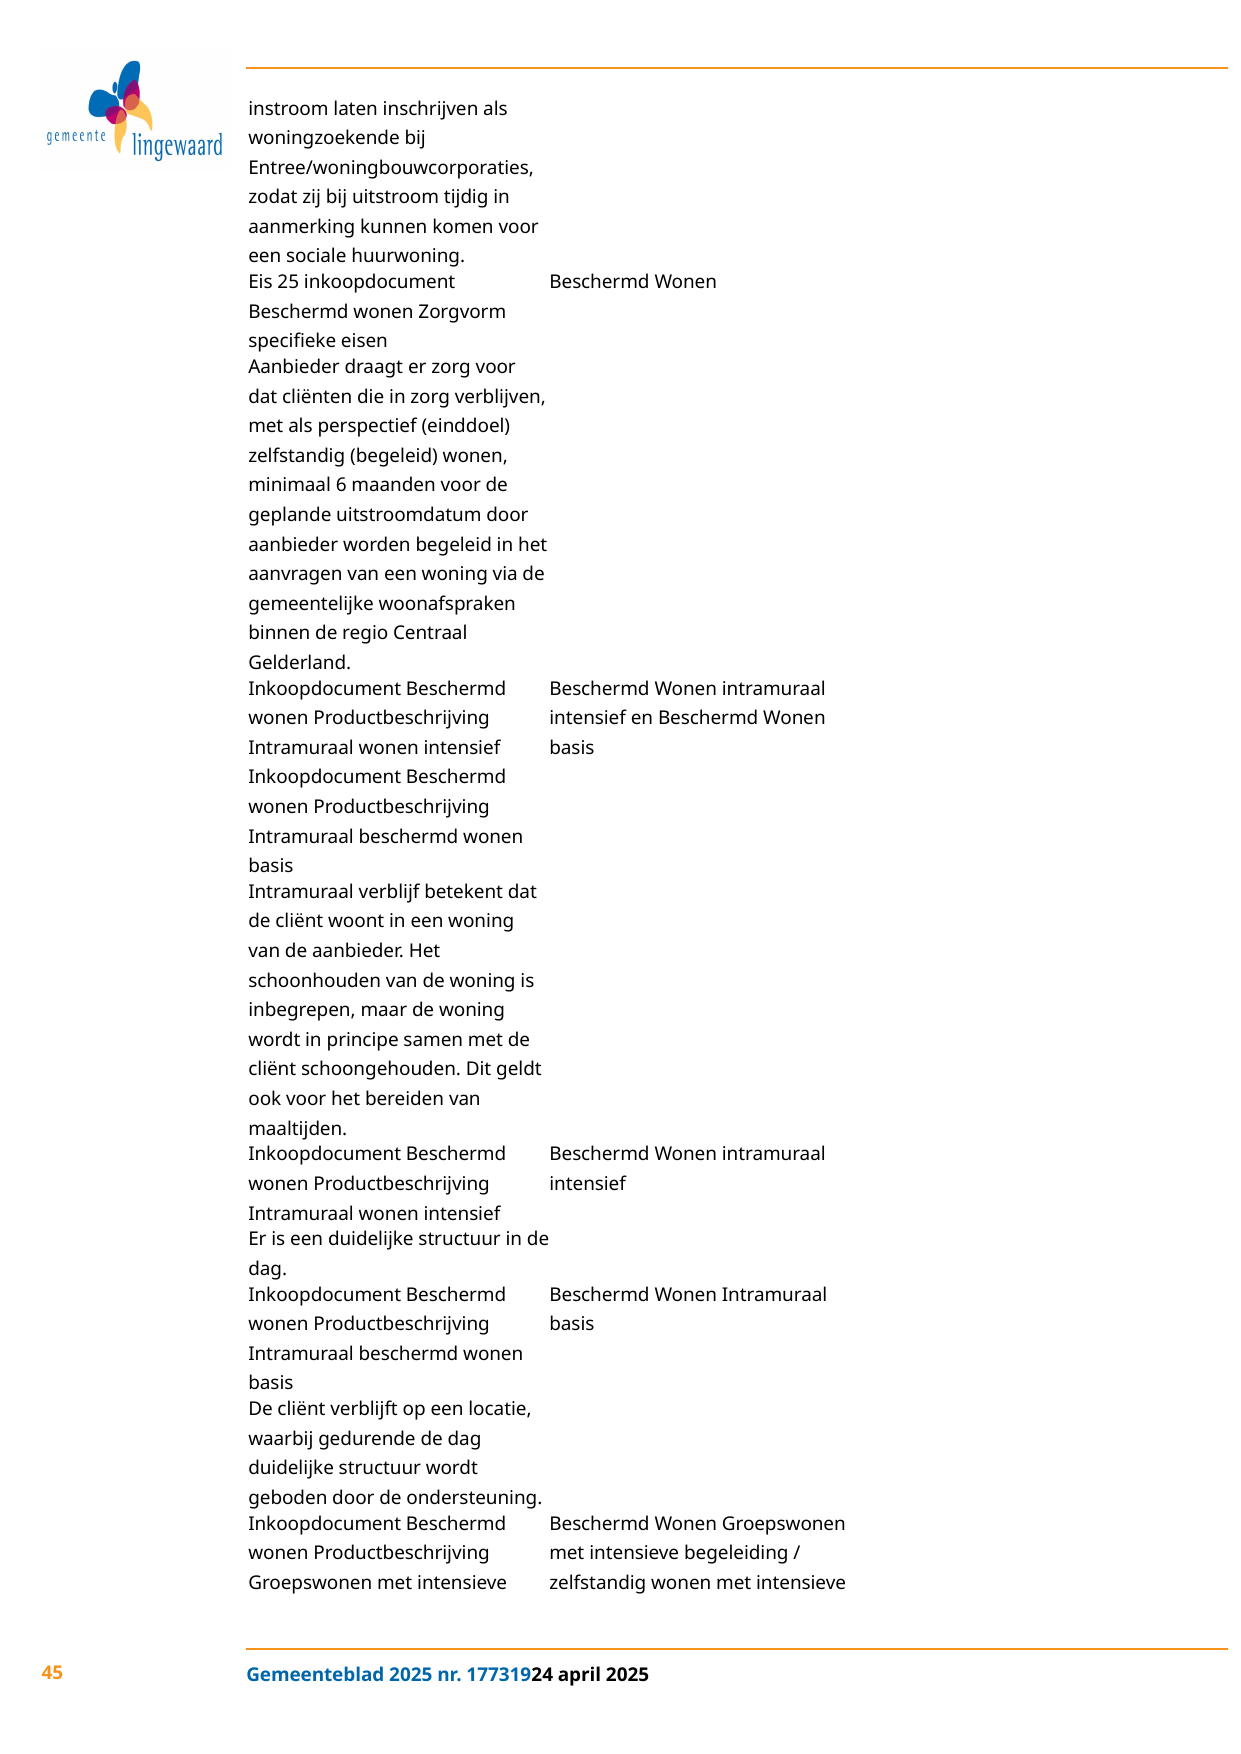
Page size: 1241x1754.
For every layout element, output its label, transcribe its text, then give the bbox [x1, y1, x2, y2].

table_cell [850, 878, 1152, 1141]
table_cell Inkoopdocument Beschermd wonen Productbeschrijving Groepswonen met intensieve [248, 1510, 549, 1594]
table_cell [850, 1281, 1152, 1395]
table_cell [850, 1141, 1152, 1225]
table_cell Beschermd Wonen Intramuraal basis [549, 1281, 850, 1395]
table_cell instroom laten inschrijven als woningzoekende bij Entree/woningbouwcorporaties, zodat zij bij uitstroom tijdig in aanmerking kunnen komen voor een sociale huurwoning. [248, 95, 549, 268]
table_cell [549, 1225, 850, 1281]
table_cell De cliënt verblijft op een locatie, waarbij gedurende de dag duidelijke structuur wordt geboden door de ondersteuning. [248, 1395, 549, 1510]
table_cell Inkoopdocument Beschermd wonen Productbeschrijving Intramuraal wonen intensief Inkoopdocument Beschermd wonen Productbeschrijving Intramuraal beschermd wonen basis [248, 675, 549, 878]
table_cell [850, 269, 1152, 353]
picture [41, 47, 231, 172]
table_cell [850, 675, 1152, 878]
table_cell [850, 1510, 1152, 1594]
table_cell [850, 1225, 1152, 1281]
table_cell [549, 1395, 850, 1510]
table_cell [850, 1395, 1152, 1510]
table_cell [850, 353, 1152, 675]
table_cell Inkoopdocument Beschermd wonen Productbeschrijving Intramuraal beschermd wonen basis [248, 1281, 549, 1395]
table_cell Beschermd Wonen Groepswonen met intensieve begeleiding / zelfstandig wonen met intensieve [549, 1510, 850, 1594]
table_cell [549, 95, 850, 268]
table_cell Beschermd Wonen [549, 269, 850, 353]
table_cell [549, 878, 850, 1141]
table_cell Beschermd Wonen intramuraal intensief [549, 1141, 850, 1225]
table_cell Aanbieder draagt er zorg voor dat cliënten die in zorg verblijven, met als perspectief (einddoel) zelfstandig (begeleid) wonen, minimaal 6 maanden voor de geplande uitstroomdatum door aanbieder worden begeleid in het aanvragen van een woning via de gemeentelijke woonafspraken binnen de regio Centraal Gelderland. [248, 353, 549, 675]
table_cell [850, 95, 1152, 268]
table_cell [549, 353, 850, 675]
table_cell Eis 25 inkoopdocument Beschermd wonen Zorgvorm specifieke eisen [248, 269, 549, 353]
table_cell Intramuraal verblijf betekent dat de cliënt woont in een woning van de aanbieder. Het schoonhouden van de woning is inbegrepen, maar de woning wordt in principe samen met de cliënt schoongehouden. Dit geldt ook voor het bereiden van maaltijden. [248, 878, 549, 1141]
table_cell Beschermd Wonen intramuraal intensief en Beschermd Wonen basis [549, 675, 850, 878]
table_cell Er is een duidelijke structuur in de dag. [248, 1225, 549, 1281]
table_cell Inkoopdocument Beschermd wonen Productbeschrijving Intramuraal wonen intensief [248, 1141, 549, 1225]
